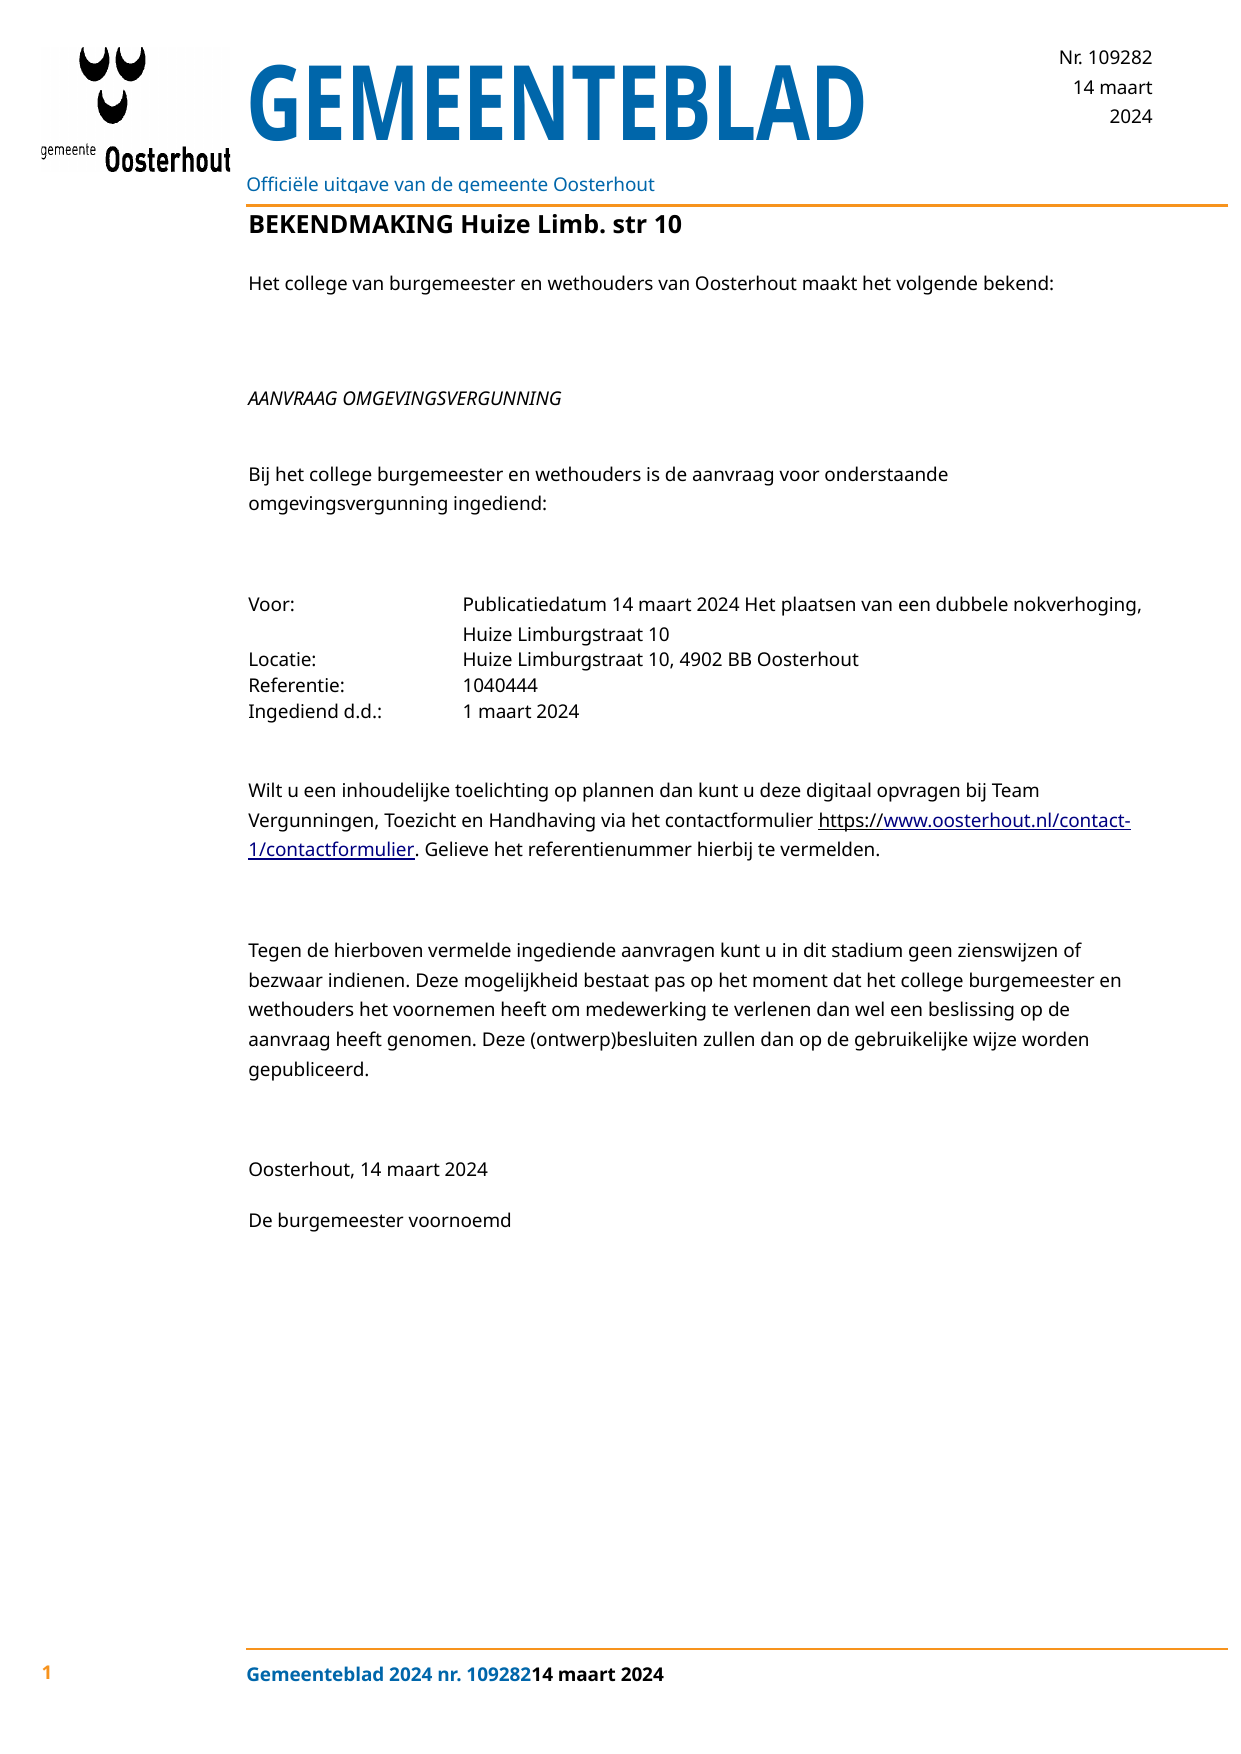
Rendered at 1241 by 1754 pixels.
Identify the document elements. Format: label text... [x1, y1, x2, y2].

text Tegen de hierboven vermelde ingediende aanvragen kunt u in dit stadium geen zienswijzen of bezwaar indienen. Deze mogelijkheid bestaat pas op het moment dat het college burgemeester en wethouders het voornemen heeft om medewerking te verlenen dan wel een beslissing op de aanvraag heeft genomen. Deze (ontwerp)besluiten zullen dan op de gebruikelijke wijze worden gepubliceerd. [248, 937, 1152, 1082]
table_cell 1040444 [462, 673, 1152, 698]
text Bij het college burgemeester en wethouders is de aanvraag voor onderstaande omgevingsvergunning ingediend: [248, 461, 1152, 516]
table_cell Referentie: [248, 673, 462, 698]
picture [41, 47, 231, 172]
table_cell 1 maart 2024 [462, 698, 1152, 724]
text AANVRAAG OMGEVINGSVERGUNNING [248, 385, 1152, 410]
table_header Publicatiedatum 14 maart 2024 Het plaatsen van een dubbele nokverhoging, Huize Limburgstraat 10 [462, 591, 1152, 647]
table_cell Ingediend d.d.: [248, 698, 462, 724]
text BEKENDMAKING Huize Limb. str 10 [248, 207, 1152, 241]
text De burgemeester voornoemd [248, 1207, 1152, 1233]
text Oosterhout, 14 maart 2024 [248, 1157, 1152, 1182]
text Het college van burgemeester en wethouders van Oosterhout maakt het volgende bekend: [248, 270, 1152, 296]
table_cell Huize Limburgstraat 10, 4902 BB Oosterhout [462, 647, 1152, 672]
table_header Voor: [248, 591, 462, 647]
table_cell Locatie: [248, 647, 462, 672]
text Wilt u een inhoudelijke toelichting op plannen dan kunt u deze digitaal opvragen bij Team Vergunningen, Toezicht en Handhaving via het contactformulier https://www.oosterhout.nl/contact-1/contactformulier. Gelieve het referentienummer hierbij te vermelden. [248, 777, 1152, 862]
